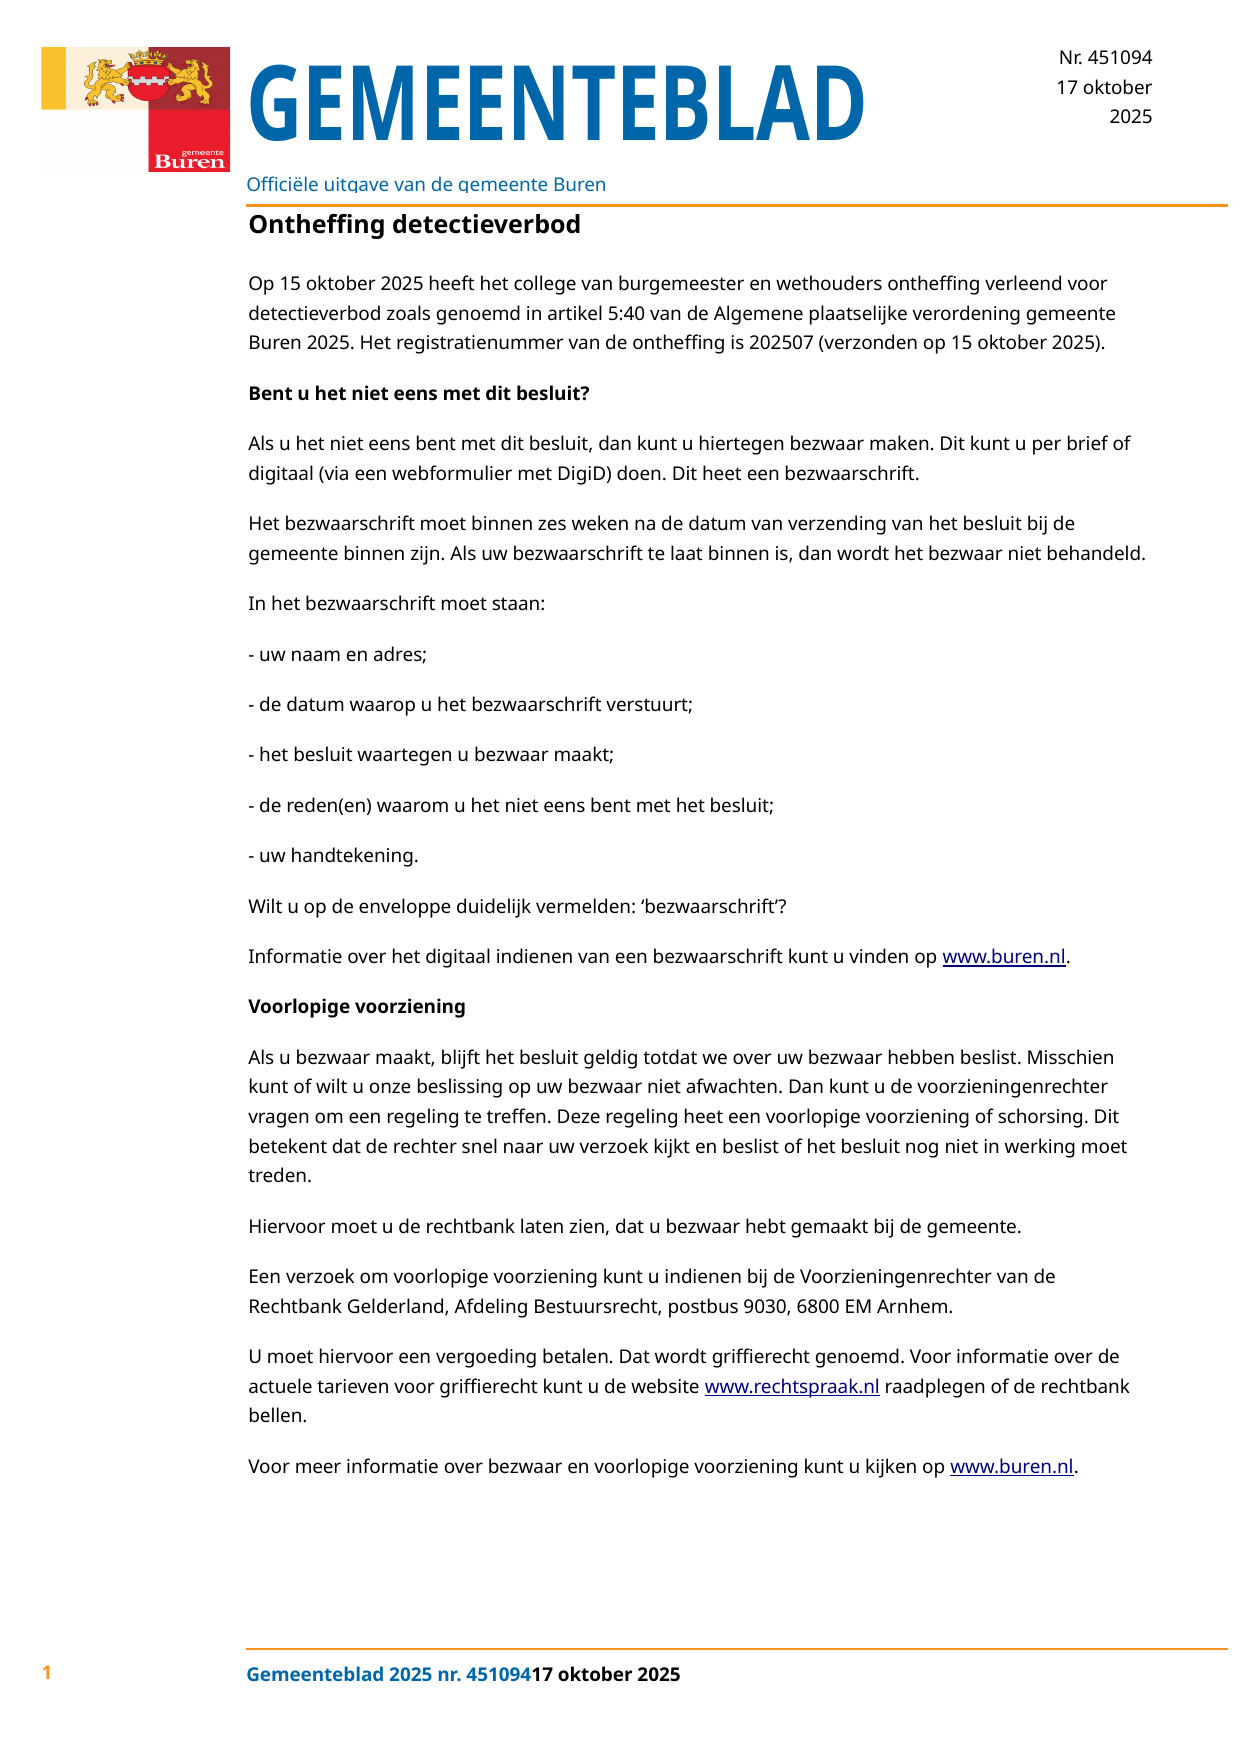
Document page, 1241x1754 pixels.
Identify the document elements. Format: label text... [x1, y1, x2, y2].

text Als u het niet eens bent met dit besluit, dan kunt u hiertegen bezwaar maken. Dit kunt u per brief of digitaal (via een webformulier met DigiD) doen. Dit heet een bezwaarschrift. [248, 430, 1152, 486]
text Bent u het niet eens met dit besluit? [248, 380, 1152, 406]
text In het bezwaarschrift moet staan: [248, 590, 1152, 616]
text U moet hiervoor een vergoeding betalen. Dat wordt griffierecht genoemd. Voor informatie over de actuele tarieven voor griffierecht kunt u de website www.rechtspraak.nl raadplegen of de rechtbank bellen. [248, 1343, 1152, 1428]
text Voor meer informatie over bezwaar en voorlopige voorziening kunt u kijken op www.buren.nl. [248, 1453, 1152, 1478]
text - uw handtekening. [248, 842, 1152, 868]
text Informatie over het digitaal indienen van een bezwaarschrift kunt u vinden op www.buren.nl. [248, 943, 1152, 969]
text - uw naam en adres; [248, 641, 1152, 666]
text - de reden(en) waarom u het niet eens bent met het besluit; [248, 792, 1152, 818]
text Een verzoek om voorlopige voorziening kunt u indienen bij de Voorzieningenrechter van de Rechtbank Gelderland, Afdeling Bestuursrecht, postbus 9030, 6800 EM Arnhem. [248, 1263, 1152, 1318]
text Wilt u op de enveloppe duidelijk vermelden: ‘bezwaarschrift’? [248, 893, 1152, 918]
text Als u bezwaar maakt, blijft het besluit geldig totdat we over uw bezwaar hebben beslist. Misschien kunt of wilt u onze beslissing op uw bezwaar niet afwachten. Dan kunt u de voorzieningenrechter vragen om een regeling te treffen. Deze regeling heet een voorlopige voorziening of schorsing. Dit betekent dat de rechter snel naar uw verzoek kijkt en beslist of het besluit nog niet in werking moet treden. [248, 1044, 1152, 1188]
text Hiervoor moet u de rechtbank laten zien, dat u bezwaar hebt gemaakt bij de gemeente. [248, 1213, 1152, 1238]
text - het besluit waartegen u bezwaar maakt; [248, 742, 1152, 767]
text Op 15 oktober 2025 heeft het college van burgemeester en wethouders ontheffing verleend voor detectieverbod zoals genoemd in artikel 5:40 van de Algemene plaatselijke verordening gemeente Buren 2025. Het registratienummer van de ontheffing is 202507 (verzonden op 15 oktober 2025). [248, 270, 1152, 355]
text - de datum waarop u het bezwaarschrift verstuurt; [248, 691, 1152, 717]
text Voorlopige voorziening [248, 994, 1152, 1019]
picture [41, 47, 231, 172]
text Het bezwaarschrift moet binnen zes weken na de datum van verzending van het besluit bij de gemeente binnen zijn. Als uw bezwaarschrift te laat binnen is, dan wordt het bezwaar niet behandeld. [248, 510, 1152, 566]
text Ontheffing detectieverbod [248, 207, 1152, 241]
